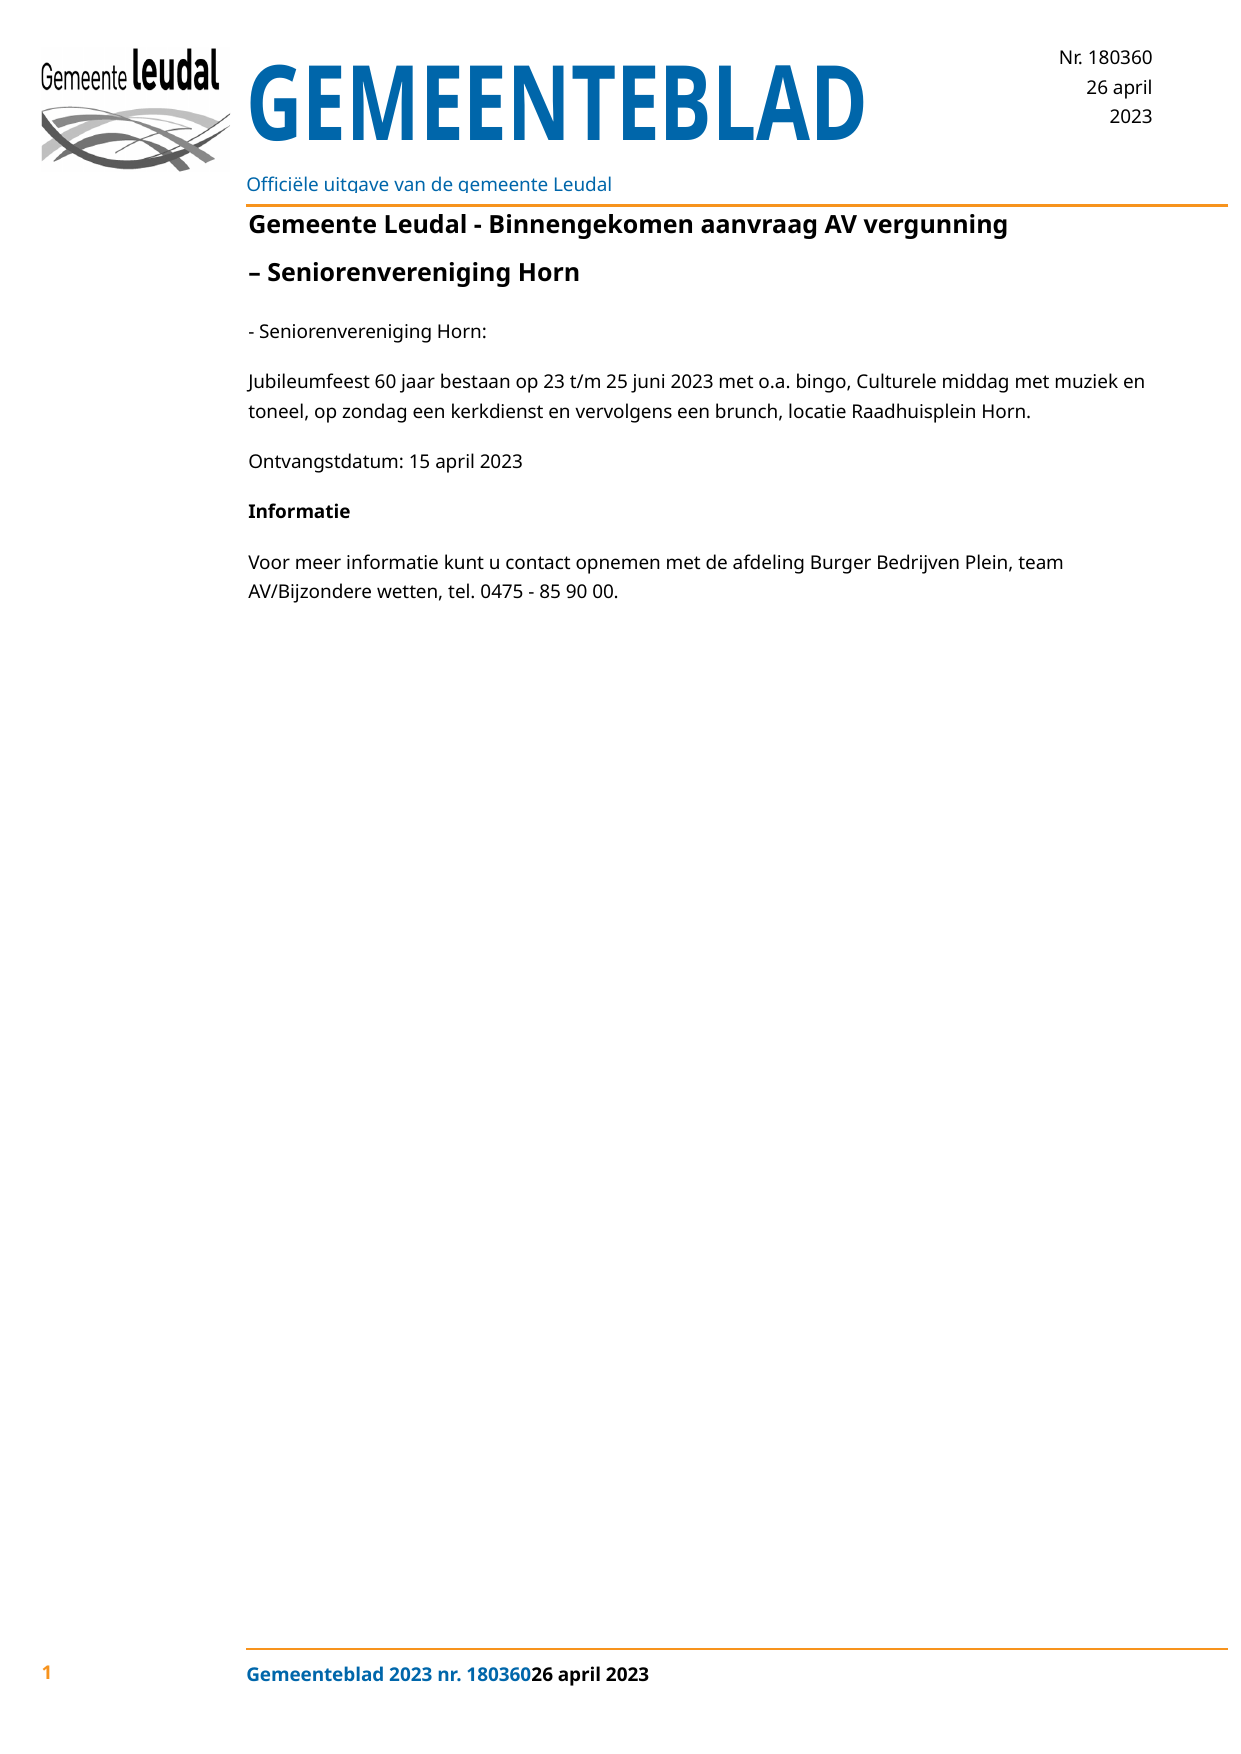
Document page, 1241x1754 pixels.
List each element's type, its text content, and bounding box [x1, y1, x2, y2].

text Informatie [248, 499, 1152, 524]
picture [41, 47, 231, 172]
text Ontvangstdatum: 15 april 2023 [248, 448, 1152, 474]
text Gemeente Leudal - Binnengekomen aanvraag AV vergunning – Seniorenvereniging Horn [248, 207, 1152, 288]
text Voor meer informatie kunt u contact opnemen met de afdeling Burger Bedrijven Plein, team AV/Bijzondere wetten, tel. 0475 - 85 90 00. [248, 549, 1152, 604]
text Jubileumfeest 60 jaar bestaan op 23 t/m 25 juni 2023 met o.a. bingo, Culturele middag met muziek en toneel, op zondag een kerkdienst en vervolgens een brunch, locatie Raadhuisplein Horn. [248, 368, 1152, 424]
text - Seniorenvereniging Horn: [248, 318, 1152, 344]
